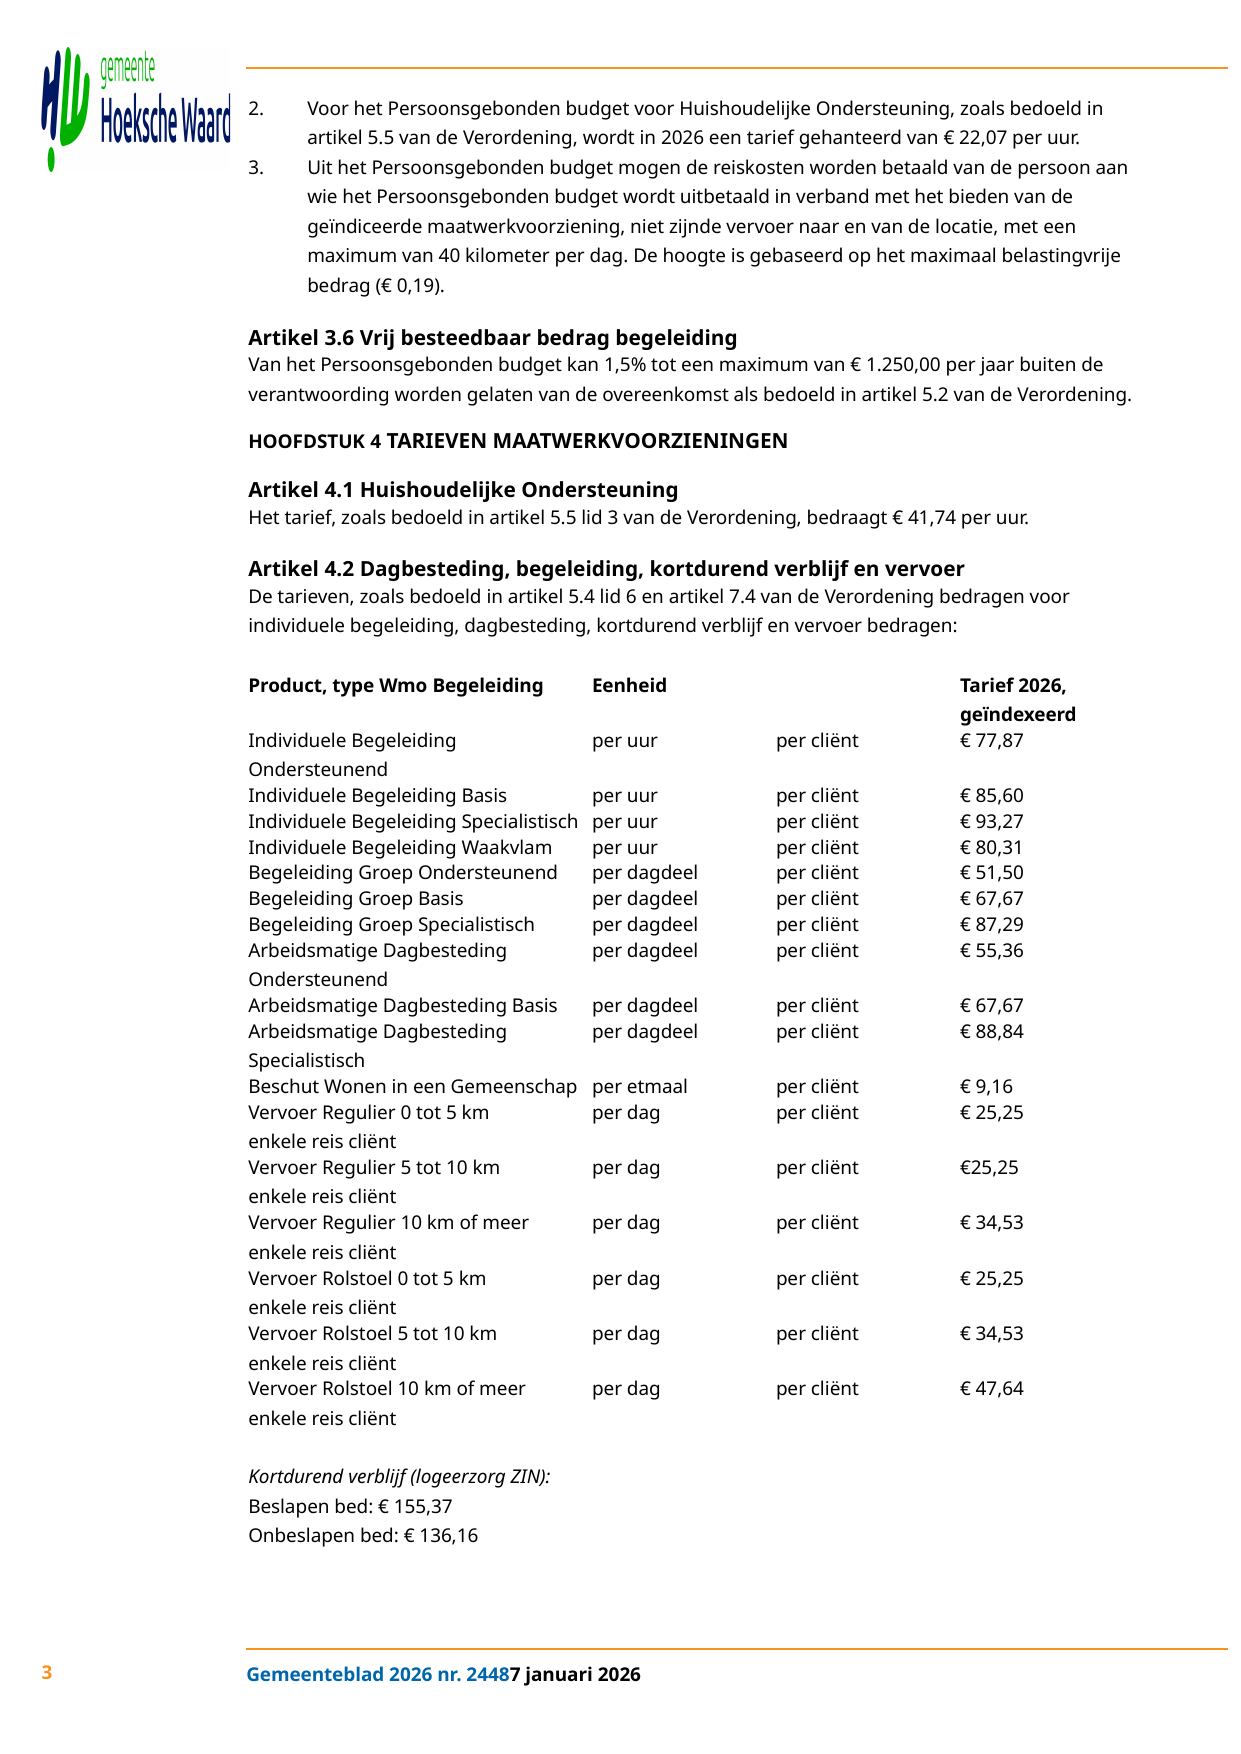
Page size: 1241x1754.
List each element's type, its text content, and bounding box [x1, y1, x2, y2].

table_cell per dagdeel [592, 937, 776, 992]
table_cell Individuele Begeleiding Waakvlam [248, 834, 592, 859]
table_cell per uur [592, 808, 776, 834]
table_cell € 67,67 [960, 885, 1152, 911]
text Beslapen bed: € 155,37 [248, 1493, 1152, 1519]
picture [41, 47, 231, 172]
table_cell € 87,29 [960, 911, 1152, 937]
table_cell per cliënt [776, 885, 960, 911]
table_cell € 80,31 [960, 834, 1152, 859]
table_cell Arbeidsmatige Dagbesteding Ondersteunend [248, 937, 592, 992]
table_cell Arbeidsmatige Dagbesteding Specialistisch [248, 1018, 592, 1073]
table_cell Individuele Begeleiding Specialistisch [248, 808, 592, 834]
table_header Product, type Wmo Begeleiding [248, 672, 592, 727]
table_cell € 77,87 [960, 727, 1152, 782]
table_cell per uur [592, 783, 776, 808]
table_cell per cliënt [776, 783, 960, 808]
table_cell per uur [592, 727, 776, 782]
table_cell per uur [592, 834, 776, 859]
table_header Eenheid [592, 672, 960, 727]
table_cell per cliënt [776, 808, 960, 834]
table_cell € 51,50 [960, 860, 1152, 885]
table_cell per dagdeel [592, 860, 776, 885]
table_cell per cliënt [776, 860, 960, 885]
table_cell Vervoer Rolstoel 10 km of meer enkele reis cliënt [248, 1375, 592, 1431]
table_cell per etmaal [592, 1073, 776, 1099]
table_cell per dag [592, 1210, 776, 1265]
table_cell € 25,25 [960, 1265, 1152, 1320]
table_cell € 34,53 [960, 1210, 1152, 1265]
table_cell per dag [592, 1320, 776, 1375]
table_cell per dagdeel [592, 1018, 776, 1073]
text Onbeslapen bed: € 136,16 [248, 1523, 1152, 1548]
table_cell per dagdeel [592, 911, 776, 937]
table_cell per cliënt [776, 1210, 960, 1265]
text HOOFDSTUK 4 TARIEVEN MAATWERKVOORZIENINGEN [248, 426, 1152, 455]
table_cell per cliënt [776, 911, 960, 937]
table_cell Individuele Begeleiding Ondersteunend [248, 727, 592, 782]
table_cell Vervoer Regulier 5 tot 10 km enkele reis cliënt [248, 1154, 592, 1209]
table_cell Begeleiding Groep Ondersteunend [248, 860, 592, 885]
table_cell Begeleiding Groep Basis [248, 885, 592, 911]
table_cell per cliënt [776, 1320, 960, 1375]
table_cell € 55,36 [960, 937, 1152, 992]
table_cell per cliënt [776, 1099, 960, 1154]
text Van het Persoonsgebonden budget kan 1,5% tot een maximum van € 1.250,00 per jaar buiten de verantwoording worden gelaten van de overeenkomst als bedoeld in artikel 5.2 van de Verordening. [248, 351, 1152, 406]
text De tarieven, zoals bedoeld in artikel 5.4 lid 6 en artikel 7.4 van de Verordening bedragen voor individuele begeleiding, dagbesteding, kortdurend verblijf en vervoer bedragen: [248, 583, 1152, 638]
table_cell Begeleiding Groep Specialistisch [248, 911, 592, 937]
table_cell Vervoer Rolstoel 5 tot 10 km enkele reis cliënt [248, 1320, 592, 1375]
table_cell € 88,84 [960, 1018, 1152, 1073]
table_cell € 85,60 [960, 783, 1152, 808]
text Artikel 3.6 Vrij besteedbaar bedrag begeleiding [248, 323, 1152, 351]
table_cell per dag [592, 1154, 776, 1209]
table_cell Vervoer Rolstoel 0 tot 5 km enkele reis cliënt [248, 1265, 592, 1320]
text Artikel 4.2 Dagbesteding, begeleiding, kortdurend verblijf en vervoer [248, 554, 1152, 583]
table_cell € 67,67 [960, 992, 1152, 1018]
table_cell per dag [592, 1375, 776, 1431]
table_cell per cliënt [776, 1265, 960, 1320]
table_cell per cliënt [776, 834, 960, 859]
table_header Tarief 2026, geïndexeerd [960, 672, 1152, 727]
list Uit het Persoonsgebonden budget mogen de reiskosten worden betaald van de persoon aan wie het Persoonsgebonden budget wordt uitbetaald in verband met het bieden van de geïndiceerde maatwerkvoorziening, niet zijnde vervoer naar en van de locatie, met een maximum van 40 kilometer per dag. De hoogte is gebaseerd op het maximaal belastingvrije bedrag (€ 0,19). [248, 154, 1152, 298]
table_cell € 25,25 [960, 1099, 1152, 1154]
text Kortdurend verblijf (logeerzorg ZIN): [248, 1463, 1152, 1489]
table_cell per cliënt [776, 992, 960, 1018]
table_cell per cliënt [776, 1375, 960, 1431]
text Artikel 4.1 Huishoudelijke Ondersteuning [248, 476, 1152, 504]
table_cell per dag [592, 1265, 776, 1320]
table_cell per cliënt [776, 1073, 960, 1099]
table_cell per cliënt [776, 937, 960, 992]
table_cell per dag [592, 1099, 776, 1154]
table_cell per cliënt [776, 1154, 960, 1209]
table_cell per dagdeel [592, 992, 776, 1018]
table_cell per cliënt [776, 727, 960, 782]
table_cell Individuele Begeleiding Basis [248, 783, 592, 808]
list Voor het Persoonsgebonden budget voor Huishoudelijke Ondersteuning, zoals bedoeld in artikel 5.5 van de Verordening, wordt in 2026 een tarief gehanteerd van € 22,07 per uur. [248, 95, 1152, 150]
table_cell Beschut Wonen in een Gemeenschap [248, 1073, 592, 1099]
table_cell Vervoer Regulier 10 km of meer enkele reis cliënt [248, 1210, 592, 1265]
table_cell Arbeidsmatige Dagbesteding Basis [248, 992, 592, 1018]
table_cell € 47,64 [960, 1375, 1152, 1431]
table_cell € 34,53 [960, 1320, 1152, 1375]
table_cell €25,25 [960, 1154, 1152, 1209]
table_cell per dagdeel [592, 885, 776, 911]
table_cell Vervoer Regulier 0 tot 5 km enkele reis cliënt [248, 1099, 592, 1154]
text Het tarief, zoals bedoeld in artikel 5.5 lid 3 van de Verordening, bedraagt € 41,74 per uur. [248, 504, 1152, 530]
table_cell € 9,16 [960, 1073, 1152, 1099]
table_cell € 93,27 [960, 808, 1152, 834]
table_cell per cliënt [776, 1018, 960, 1073]
